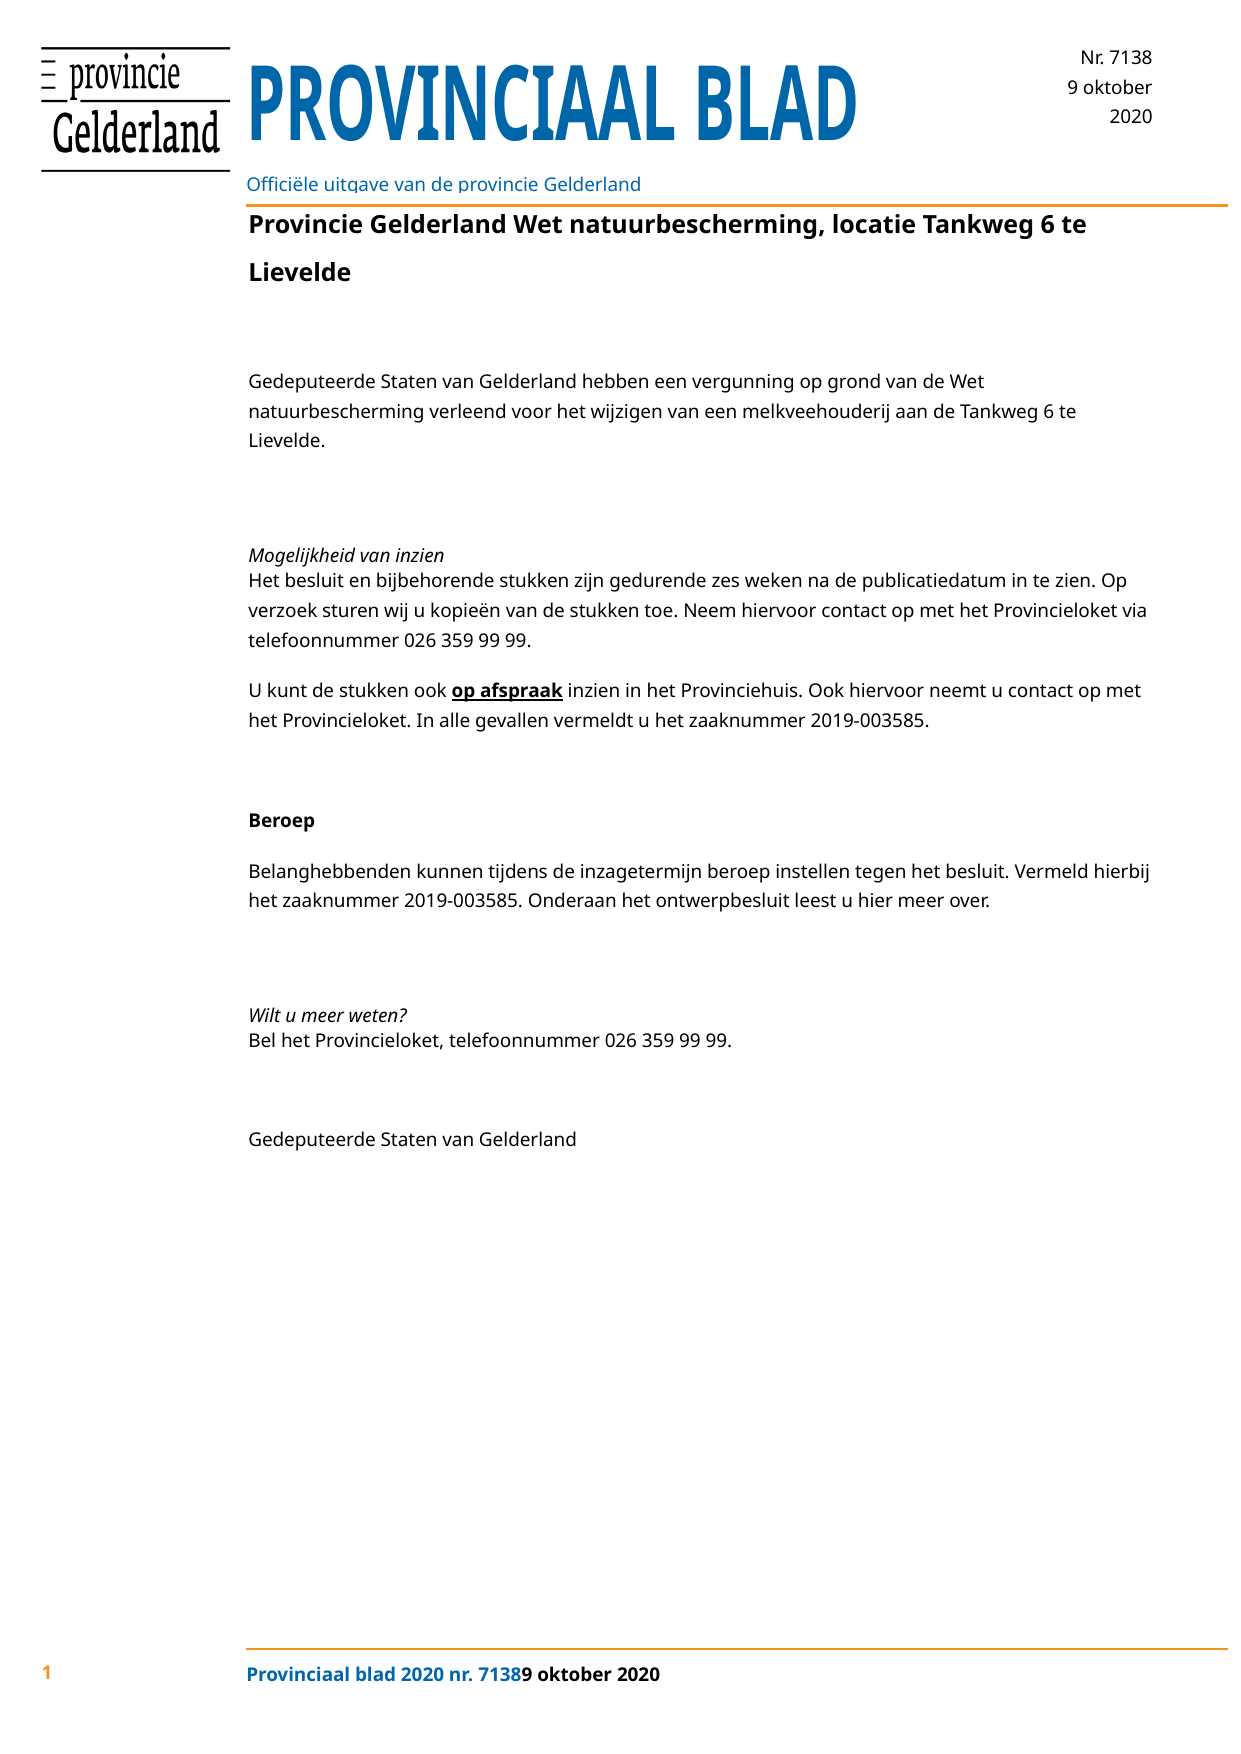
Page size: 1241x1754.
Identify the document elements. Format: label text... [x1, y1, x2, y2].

text Gedeputeerde Staten van Gelderland [248, 1126, 1152, 1152]
text Mogelijkheid van inzien [248, 542, 1152, 568]
text Het besluit en bijbehorende stukken zijn gedurende zes weken na de publicatiedatum in te zien. Op verzoek sturen wij u kopieën van de stukken toe. Neem hiervoor contact op met het Provincieloket via telefoonnummer 026 359 99 99. [248, 568, 1152, 652]
text Gedeputeerde Staten van Gelderland hebben een vergunning op grond van de Wet natuurbescherming verleend voor het wijzigen van een melkveehouderij aan de Tankweg 6 te Lievelde. [248, 368, 1152, 453]
text Bel het Provincieloket, telefoonnummer 026 359 99 99. [248, 1028, 1152, 1053]
picture [41, 47, 231, 172]
text Provincie Gelderland Wet natuurbescherming, locatie Tankweg 6 te Lievelde [248, 207, 1152, 288]
text U kunt de stukken ook op afspraak inzien in het Provinciehuis. Ook hiervoor neemt u contact op met het Provincieloket. In alle gevallen vermeldt u het zaaknummer 2019-003585. [248, 677, 1152, 732]
text Wilt u meer weten? [248, 1002, 1152, 1028]
text Beroep [248, 808, 1152, 833]
text Belanghebbenden kunnen tijdens de inzagetermijn beroep instellen tegen het besluit. Vermeld hierbij het zaaknummer 2019-003585. Onderaan het ontwerpbesluit leest u hier meer over. [248, 858, 1152, 913]
